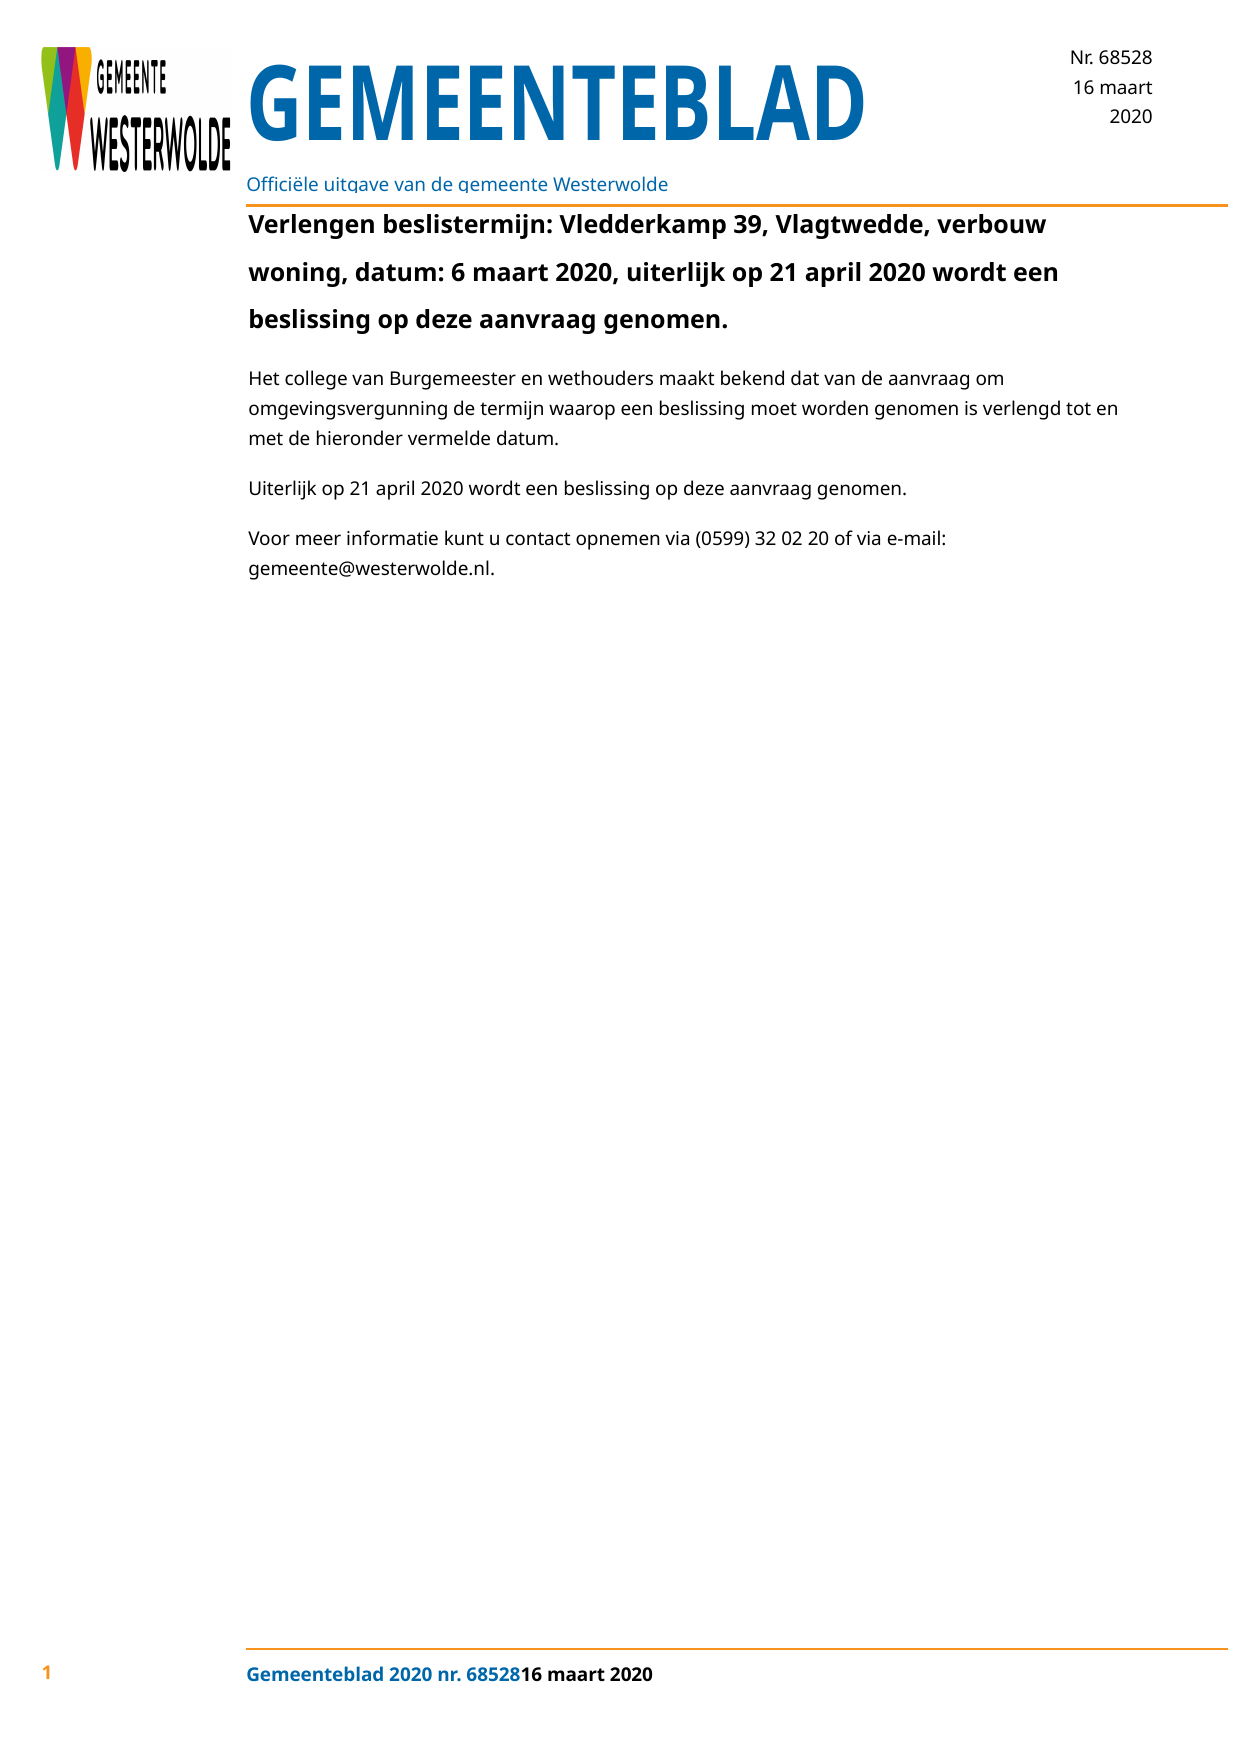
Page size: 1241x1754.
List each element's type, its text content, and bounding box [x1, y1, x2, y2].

text Uiterlijk op 21 april 2020 wordt een beslissing op deze aanvraag genomen. [248, 475, 1152, 501]
text Verlengen beslistermijn: Vledderkamp 39, Vlagtwedde, verbouw woning, datum: 6 maart 2020, uiterlijk op 21 april 2020 wordt een beslissing op deze aanvraag genomen. [248, 207, 1152, 336]
text Voor meer informatie kunt u contact opnemen via (0599) 32 02 20 of via e-mail: gemeente@westerwolde.nl. [248, 526, 1152, 581]
picture [41, 47, 231, 172]
text Het college van Burgemeester en wethouders maakt bekend dat van de aanvraag om omgevingsvergunning de termijn waarop een beslissing moet worden genomen is verlengd tot en met de hieronder vermelde datum. [248, 366, 1152, 450]
